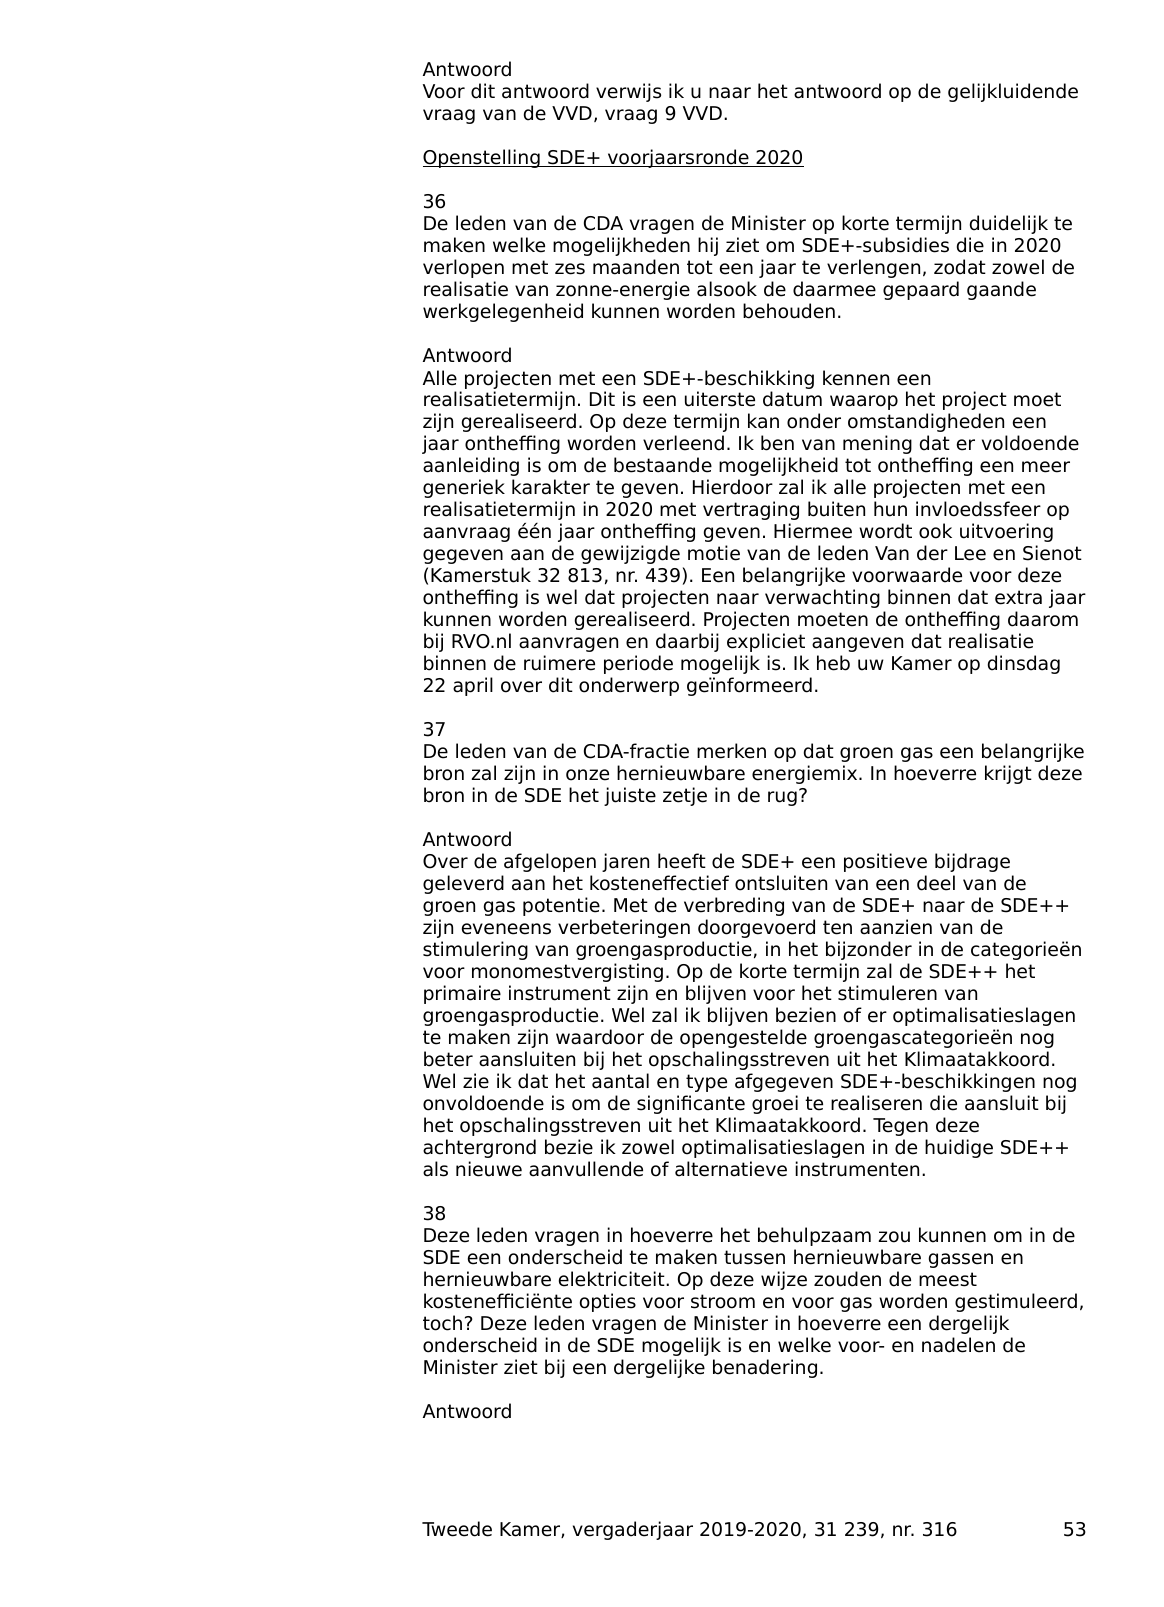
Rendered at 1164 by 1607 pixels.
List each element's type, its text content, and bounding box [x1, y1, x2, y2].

text Voor dit antwoord verwijs ik u naar het antwoord op de gelijkluidende vraag van de VVD, vraag 9 VVD. [422, 81, 1087, 125]
text Over de afgelopen jaren heeft de SDE+ een positieve bijdrage geleverd aan het kosteneffectief ontsluiten van een deel van de groen gas potentie. Met de verbreding van de SDE+ naar de SDE++ zijn eveneens verbeteringen doorgevoerd ten aanzien van de stimulering van groengasproductie, in het bijzonder in de categorieën voor monomestvergisting. Op de korte termijn zal de SDE++ het primaire instrument zijn en blijven voor het stimuleren van groengasproductie. Wel zal ik blijven bezien of er optimalisatieslagen te maken zijn waardoor de opengestelde groengascategorieën nog beter aansluiten bij het opschalingsstreven uit het Klimaatakkoord. Wel zie ik dat het aantal en type afgegeven SDE+-beschikkingen nog onvoldoende is om de significante groei te realiseren die aansluit bij het opschalingsstreven uit het Klimaatakkoord. Tegen deze achtergrond bezie ik zowel optimalisatieslagen in de huidige SDE++ als nieuwe aanvullende of alternatieve instrumenten. [422, 851, 1087, 1181]
text 36 [422, 191, 1087, 213]
text Antwoord [422, 345, 1087, 367]
text Antwoord [422, 1401, 1087, 1423]
text De leden van de CDA vragen de Minister op korte termijn duidelijk te maken welke mogelijkheden hij ziet om SDE+-subsidies die in 2020 verlopen met zes maanden tot een jaar te verlengen, zodat zowel de realisatie van zonne-energie alsook de daarmee gepaard gaande werkgelegenheid kunnen worden behouden. [422, 213, 1087, 323]
text 37 [422, 719, 1087, 741]
text De leden van de CDA-fractie merken op dat groen gas een belangrijke bron zal zijn in onze hernieuwbare energiemix. In hoeverre krijgt deze bron in de SDE het juiste zetje in de rug? [422, 741, 1087, 807]
text 38 [422, 1203, 1087, 1225]
text Antwoord [422, 829, 1087, 851]
text Alle projecten met een SDE+-beschikking kennen een realisatietermijn. Dit is een uiterste datum waarop het project moet zijn gerealiseerd. Op deze termijn kan onder omstandigheden een jaar ontheffing worden verleend. Ik ben van mening dat er voldoende aanleiding is om de bestaande mogelijkheid tot ontheffing een meer generiek karakter te geven. Hierdoor zal ik alle projecten met een realisatietermijn in 2020 met vertraging buiten hun invloedssfeer op aanvraag één jaar ontheffing geven. Hiermee wordt ook uitvoering gegeven aan de gewijzigde motie van de leden Van der Lee en Sienot (Kamerstuk 32 813, nr. 439). Een belangrijke voorwaarde voor deze ontheffing is wel dat projecten naar verwachting binnen dat extra jaar kunnen worden gerealiseerd. Projecten moeten de ontheffing daarom bij RVO.nl aanvragen en daarbij expliciet aangeven dat realisatie binnen de ruimere periode mogelijk is. Ik heb uw Kamer op dinsdag 22 april over dit onderwerp geïnformeerd. [422, 367, 1087, 697]
subtitle Openstelling SDE+ voorjaarsronde 2020 [422, 147, 1087, 169]
text Deze leden vragen in hoeverre het behulpzaam zou kunnen om in de SDE een onderscheid te maken tussen hernieuwbare gassen en hernieuwbare elektriciteit. Op deze wijze zouden de meest kostenefficiënte opties voor stroom en voor gas worden gestimuleerd, toch? Deze leden vragen de Minister in hoeverre een dergelijk onderscheid in de SDE mogelijk is en welke voor- en nadelen de Minister ziet bij een dergelijke benadering. [422, 1225, 1087, 1379]
text Antwoord [422, 59, 1087, 81]
